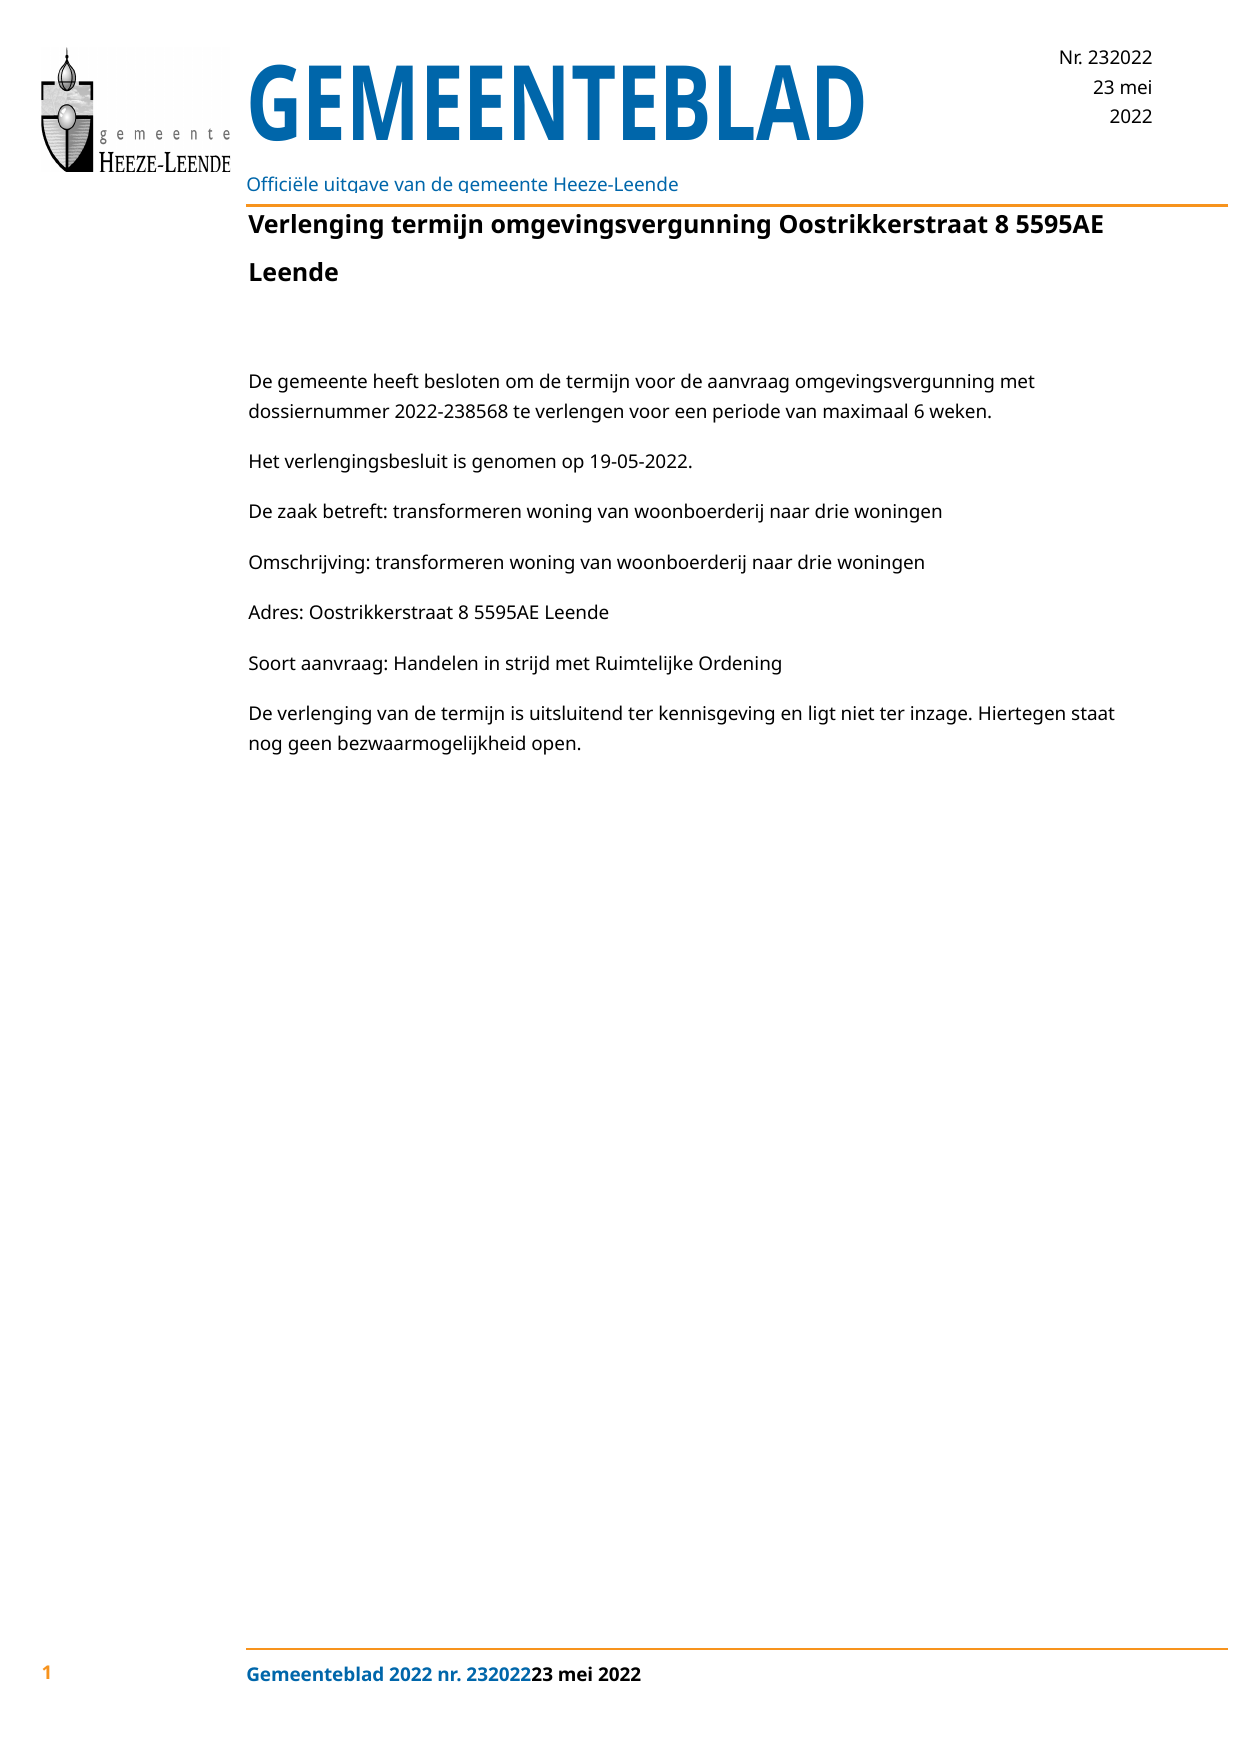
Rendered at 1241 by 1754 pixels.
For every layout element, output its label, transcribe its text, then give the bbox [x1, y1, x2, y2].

picture [41, 47, 231, 172]
text Soort aanvraag: Handelen in strijd met Ruimtelijke Ordening [248, 650, 1152, 676]
text Adres: Oostrikkerstraat 8 5595AE Leende [248, 599, 1152, 625]
text De gemeente heeft besloten om de termijn voor de aanvraag omgevingsvergunning met dossiernummer 2022-238568 te verlengen voor een periode van maximaal 6 weken. [248, 368, 1152, 424]
text De verlenging van de termijn is uitsluitend ter kennisgeving en ligt niet ter inzage. Hiertegen staat nog geen bezwaarmogelijkheid open. [248, 700, 1152, 756]
text Omschrijving: transformeren woning van woonboerderij naar drie woningen [248, 549, 1152, 575]
text Het verlengingsbesluit is genomen op 19-05-2022. [248, 448, 1152, 474]
text Verlenging termijn omgevingsvergunning Oostrikkerstraat 8 5595AE Leende [248, 207, 1152, 288]
text De zaak betreft: transformeren woning van woonboerderij naar drie woningen [248, 499, 1152, 524]
